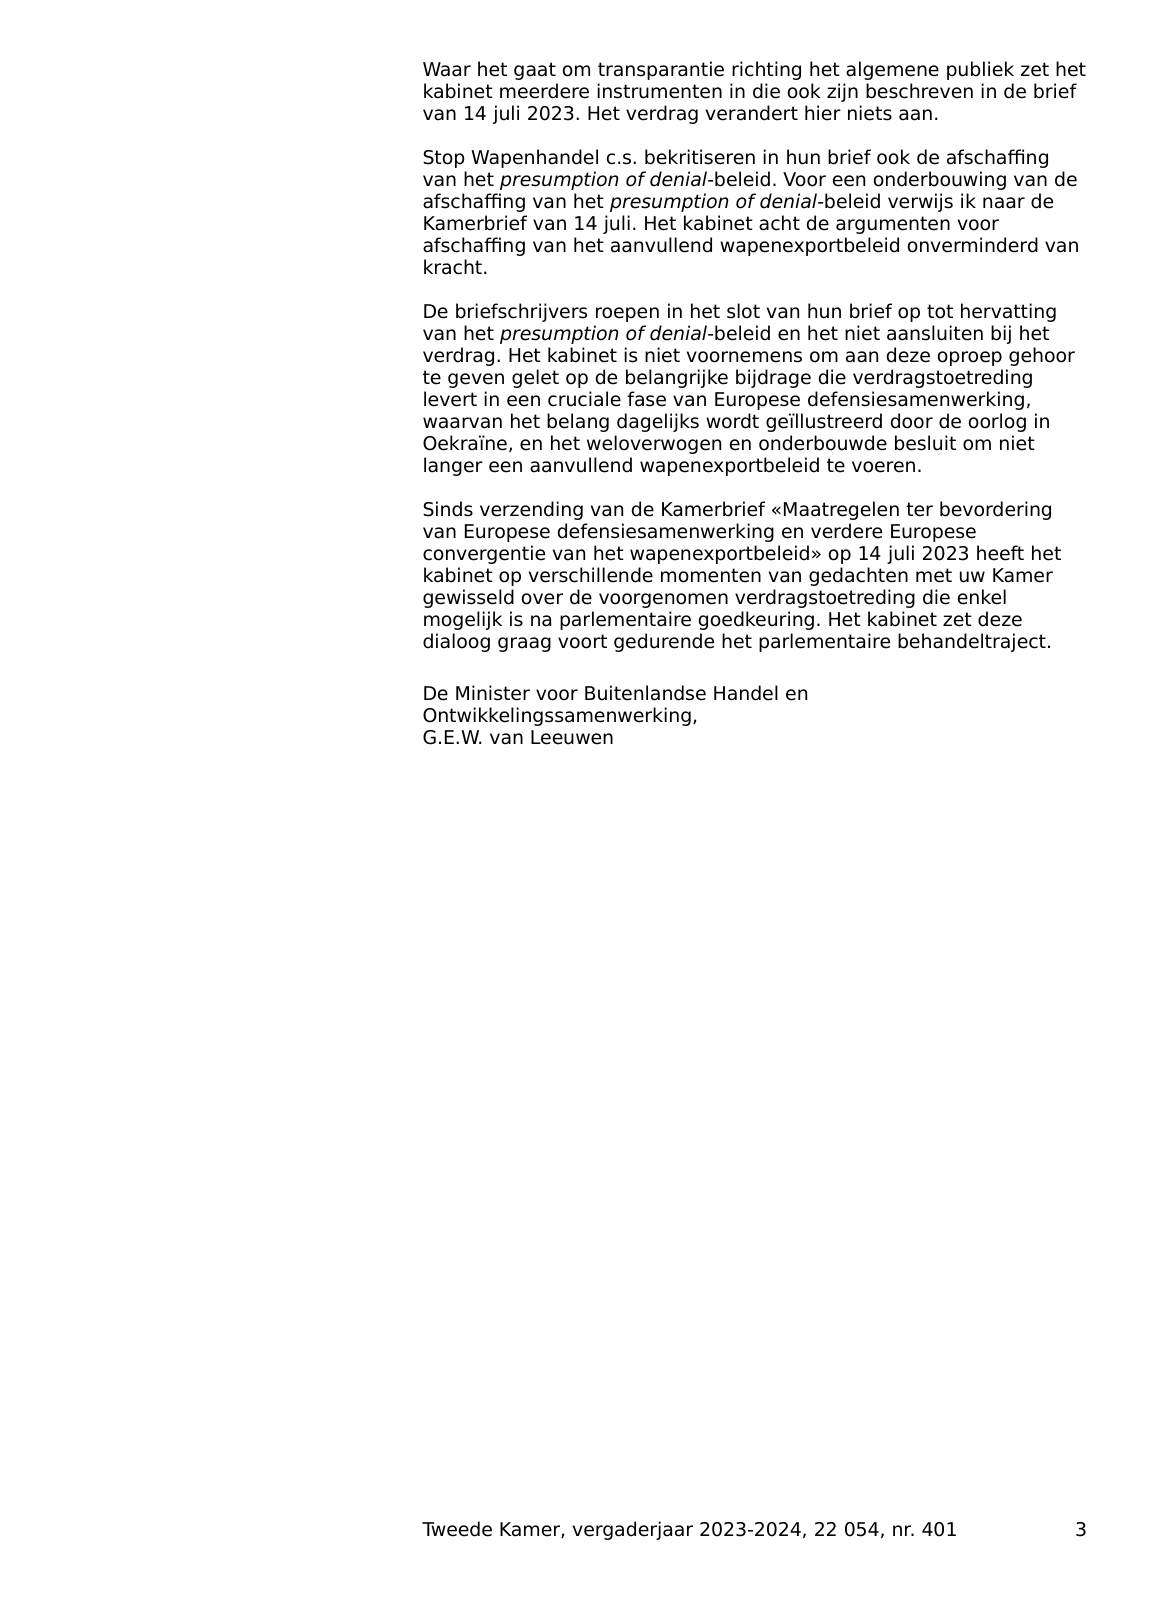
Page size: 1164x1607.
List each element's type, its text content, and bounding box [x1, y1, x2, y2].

text Sinds verzending van de Kamerbrief «Maatregelen ter bevordering van Europese defensiesamenwerking en verdere Europese convergentie van het wapenexportbeleid» op 14 juli 2023 heeft het kabinet op verschillende momenten van gedachten met uw Kamer gewisseld over de voorgenomen verdragstoetreding die enkel mogelijk is na parlementaire goedkeuring. Het kabinet zet deze dialoog graag voort gedurende het parlementaire behandeltraject. [422, 499, 1087, 653]
text De briefschrijvers roepen in het slot van hun brief op tot hervatting van het presumption of denial-beleid en het niet aansluiten bij het verdrag. Het kabinet is niet voornemens om aan deze oproep gehoor te geven gelet op de belangrijke bijdrage die verdragstoetreding levert in een cruciale fase van Europese defensiesamenwerking, waarvan het belang dagelijks wordt geïllustreerd door de oorlog in Oekraïne, en het weloverwogen en onderbouwde besluit om niet langer een aanvullend wapenexportbeleid te voeren. [422, 301, 1087, 477]
text Waar het gaat om transparantie richting het algemene publiek zet het kabinet meerdere instrumenten in die ook zijn beschreven in de brief van 14 juli 2023. Het verdrag verandert hier niets aan. [422, 59, 1087, 125]
text De Minister voor Buitenlandse Handel en Ontwikkelingssamenwerking, G.E.W. van Leeuwen [422, 683, 1087, 749]
text Stop Wapenhandel c.s. bekritiseren in hun brief ook de afschaffing van het presumption of denial-beleid. Voor een onderbouwing van de afschaffing van het presumption of denial-beleid verwijs ik naar de Kamerbrief van 14 juli. Het kabinet acht de argumenten voor afschaffing van het aanvullend wapenexportbeleid onverminderd van kracht. [422, 147, 1087, 279]
